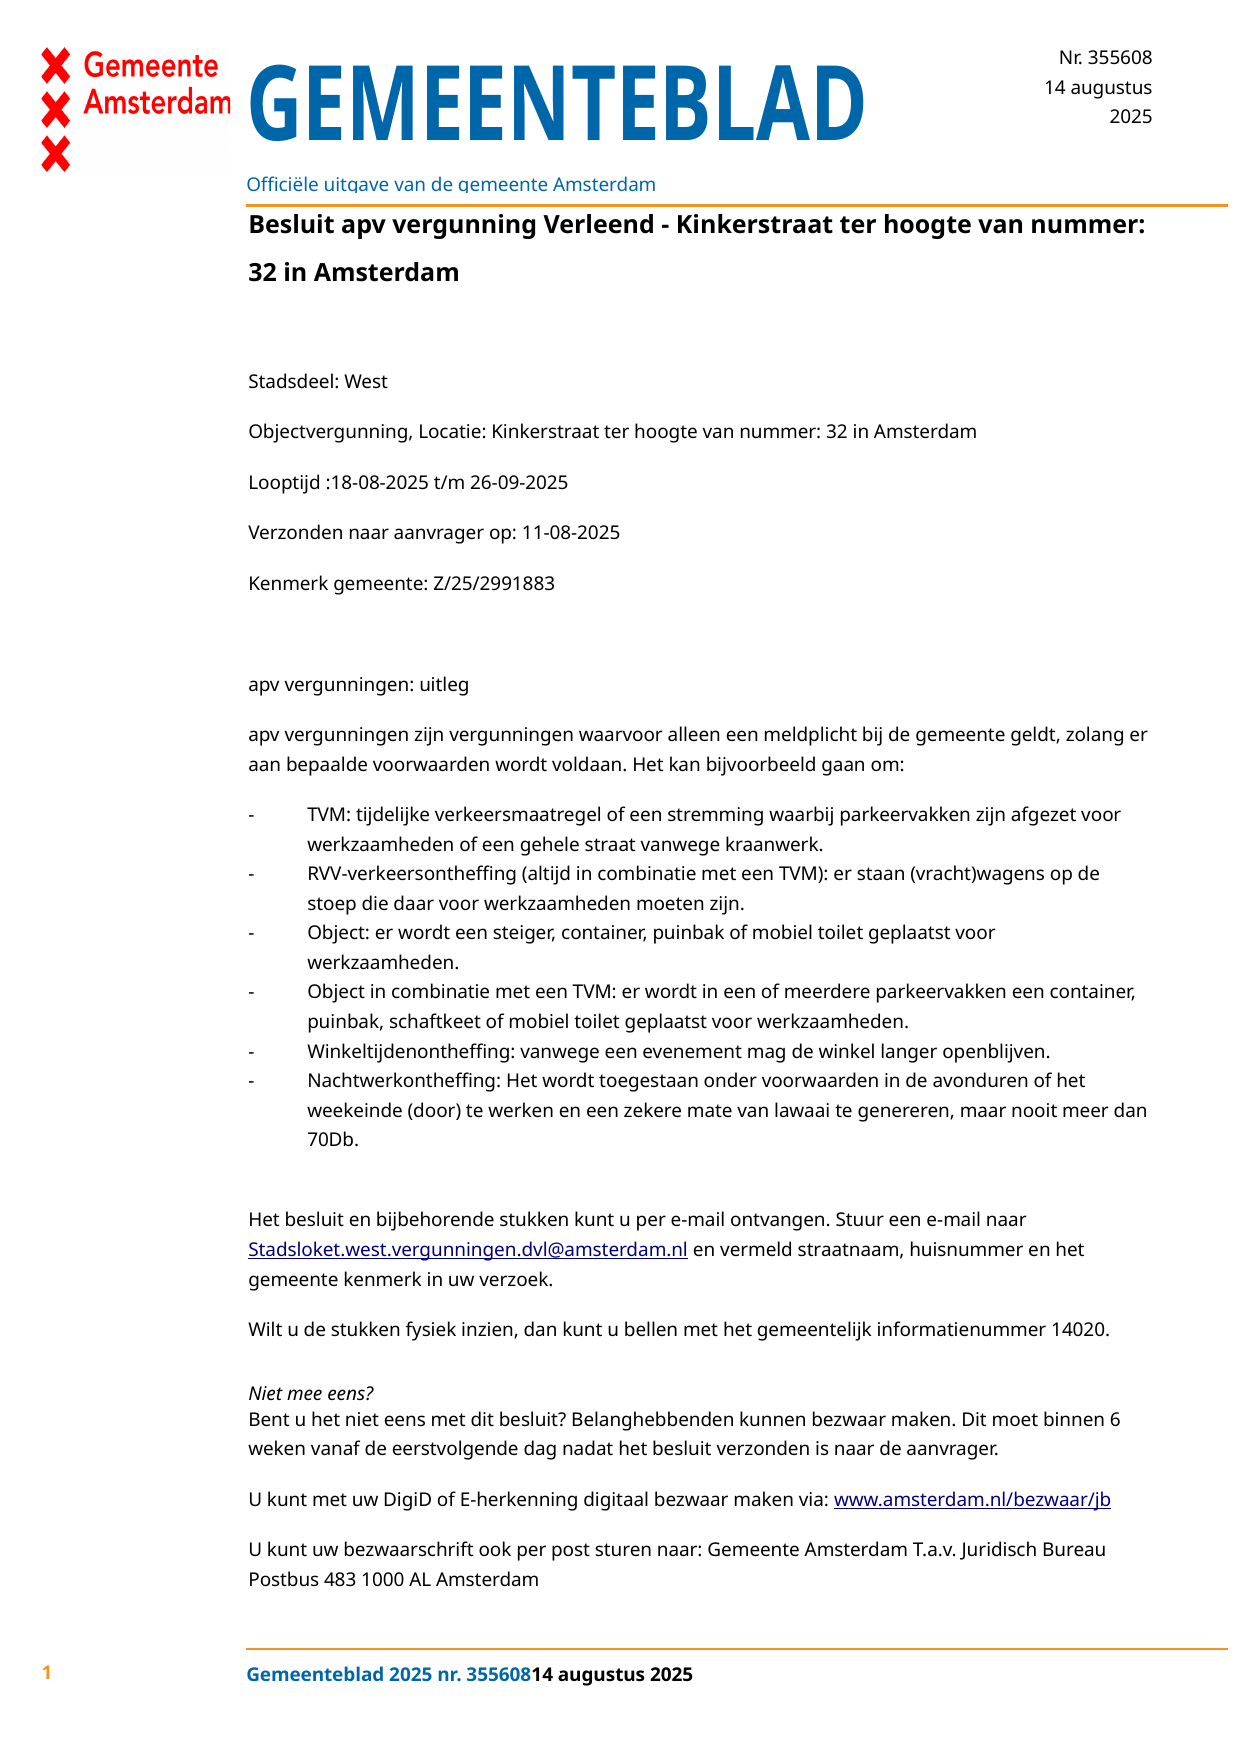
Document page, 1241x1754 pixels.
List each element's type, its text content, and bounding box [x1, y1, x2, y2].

text apv vergunningen zijn vergunningen waarvoor alleen een meldplicht bij de gemeente geldt, zolang er aan bepaalde voorwaarden wordt voldaan. Het kan bijvoorbeeld gaan om: [248, 721, 1152, 777]
text Bent u het niet eens met dit besluit? Belanghebbenden kunnen bezwaar maken. Dit moet binnen 6 weken vanaf de eerstvolgende dag nadat het besluit verzonden is naar de aanvrager. [248, 1406, 1152, 1461]
list RVV-verkeersontheffing (altijd in combinatie met een TVM): er staan (vracht)wagens op de stoep die daar voor werkzaamheden moeten zijn. [248, 860, 1152, 916]
list Nachtwerkontheffing: Het wordt toegestaan onder voorwaarden in de avonduren of het weekeinde (door) te werken en een zekere mate van lawaai te genereren, maar nooit meer dan 70Db. [248, 1067, 1152, 1152]
text Kenmerk gemeente: Z/25/2991883 [248, 570, 1152, 596]
text Niet mee eens? [248, 1380, 1152, 1406]
text Het besluit en bijbehorende stukken kunt u per e-mail ontvangen. Stuur een e-mail naar Stadsloket.west.vergunningen.dvl@amsterdam.nl en vermeld straatnaam, huisnummer en het gemeente kenmerk in uw verzoek. [248, 1207, 1152, 1292]
text Wilt u de stukken fysiek inzien, dan kunt u bellen met het gemeentelijk informatienummer 14020. [248, 1316, 1152, 1342]
list Object in combinatie met een TVM: er wordt in een of meerdere parkeervakken een container, puinbak, schaftkeet of mobiel toilet geplaatst voor werkzaamheden. [248, 979, 1152, 1034]
text Besluit apv vergunning Verleend - Kinkerstraat ter hoogte van nummer: 32 in Amsterdam [248, 207, 1152, 288]
text U kunt uw bezwaarschrift ook per post sturen naar: Gemeente Amsterdam T.a.v. Juridisch Bureau Postbus 483 1000 AL Amsterdam [248, 1536, 1152, 1592]
text Stadsdeel: West [248, 368, 1152, 394]
picture [41, 47, 231, 172]
list TVM: tijdelijke verkeersmaatregel of een stremming waarbij parkeervakken zijn afgezet voor werkzaamheden of een gehele straat vanwege kraanwerk. [248, 801, 1152, 857]
text apv vergunningen: uitleg [248, 671, 1152, 697]
list Object: er wordt een steiger, container, puinbak of mobiel toilet geplaatst voor werkzaamheden. [248, 919, 1152, 975]
text Verzonden naar aanvrager op: 11-08-2025 [248, 519, 1152, 545]
text Looptijd :18-08-2025 t/m 26-09-2025 [248, 469, 1152, 495]
list Winkeltijdenontheffing: vanwege een evenement mag de winkel langer openblijven. [248, 1038, 1152, 1064]
text U kunt met uw DigiD of E-herkenning digitaal bezwaar maken via: www.amsterdam.nl/bezwaar/jb [248, 1486, 1152, 1512]
text Objectvergunning, Locatie: Kinkerstraat ter hoogte van nummer: 32 in Amsterdam [248, 419, 1152, 444]
